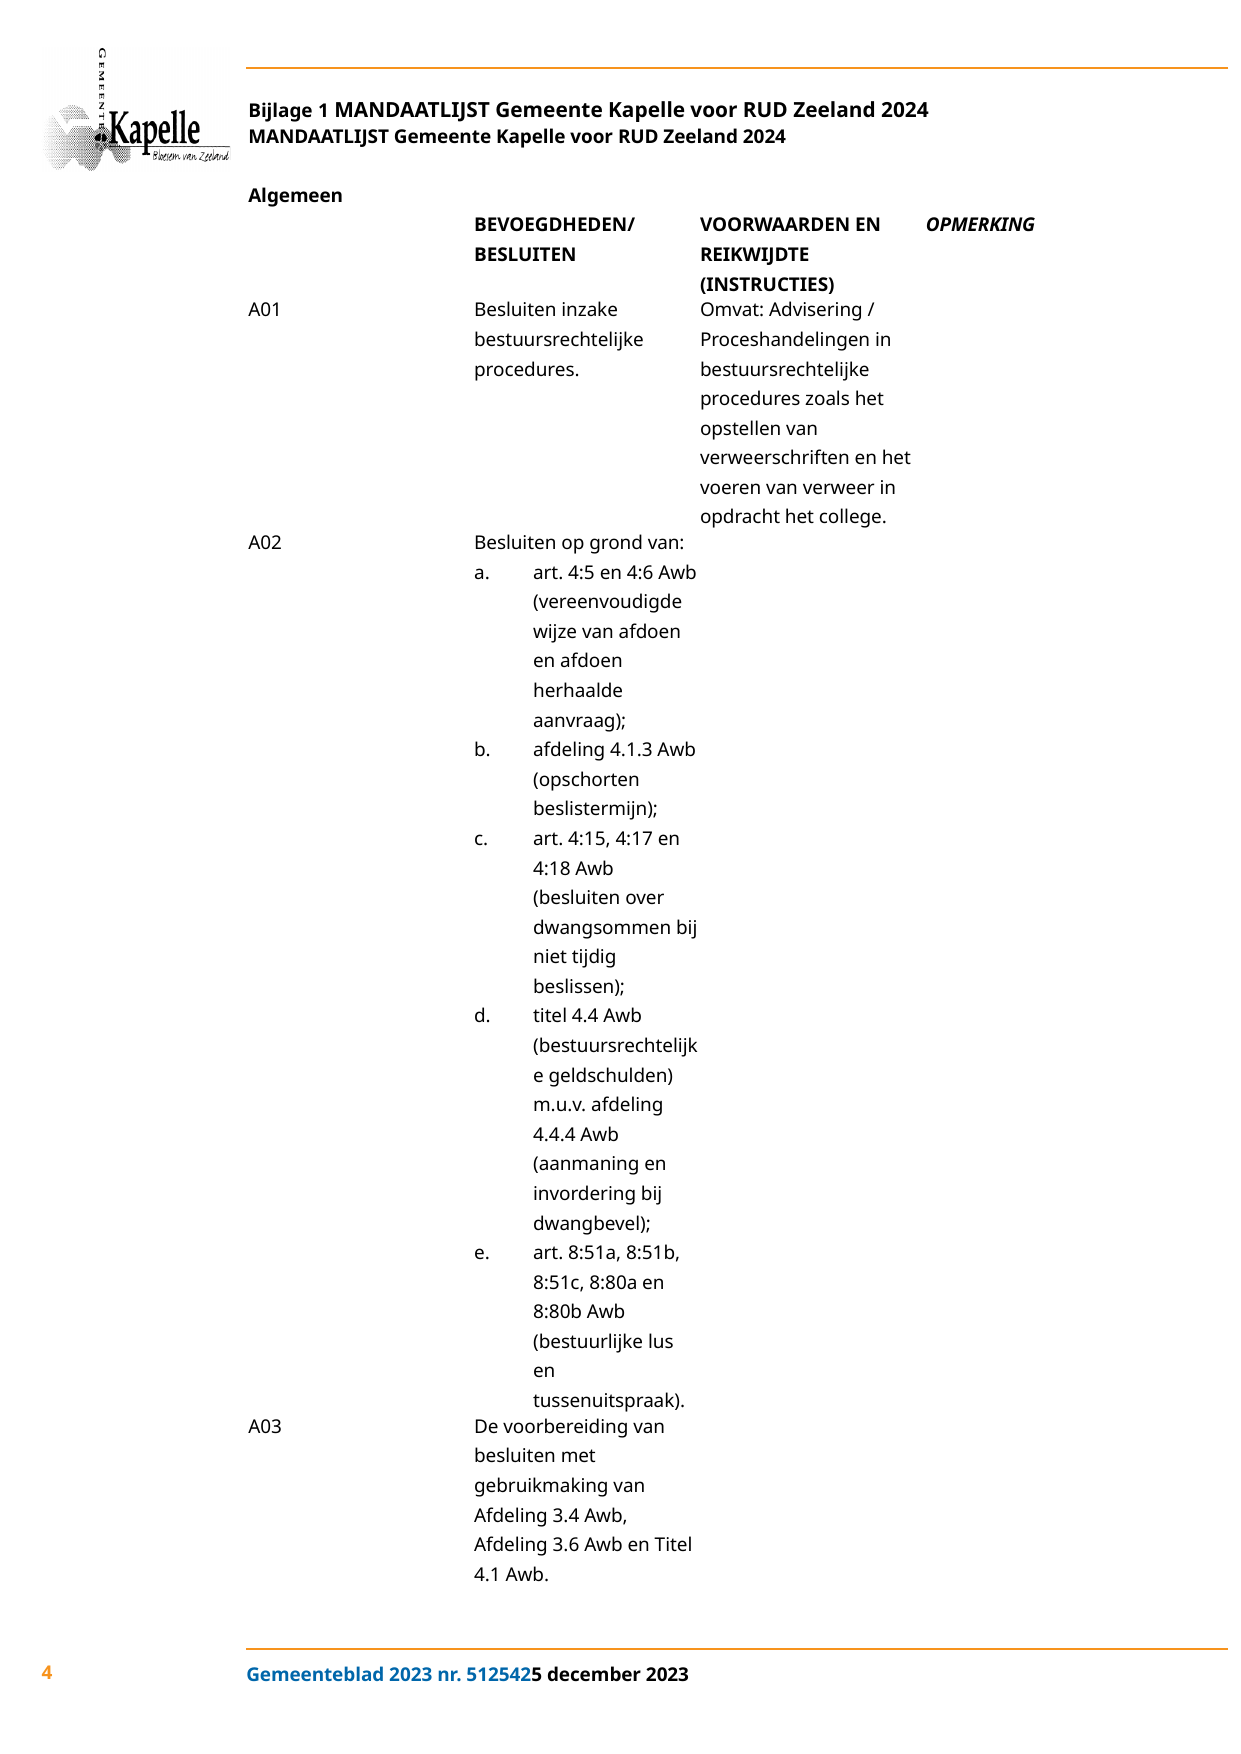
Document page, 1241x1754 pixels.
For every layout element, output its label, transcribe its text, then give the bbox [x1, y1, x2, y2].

table_cell Besluiten inzake bestuursrechtelijke procedures. [474, 297, 700, 529]
table_header VOORWAARDEN EN REIKWIJDTE (INSTRUCTIES) [700, 212, 926, 297]
table_cell [926, 529, 1152, 1413]
text Algemeen [248, 182, 1152, 208]
table_cell A03 [248, 1413, 474, 1587]
table_cell A01 [248, 297, 474, 529]
table_cell De voorbereiding van besluiten met gebruikmaking van Afdeling 3.4 Awb, Afdeling 3.6 Awb en Titel 4.1 Awb. [474, 1413, 700, 1587]
table_cell [926, 297, 1152, 529]
text Bijlage 1 MANDAATLIJST Gemeente Kapelle voor RUD Zeeland 2024 [248, 95, 1152, 123]
table_cell [926, 1413, 1152, 1587]
table_cell Omvat: Advisering / Proceshandelingen in bestuursrechtelijke procedures zoals het opstellen van verweerschriften en het voeren van verweer in opdracht het college. [700, 297, 926, 529]
table_header OPMERKING [926, 212, 1152, 297]
picture [41, 47, 231, 172]
table_header BEVOEGDHEDEN/BESLUITEN [474, 212, 700, 297]
table_header MANDAATLIJST Gemeente Kapelle voor RUD Zeeland 2024 [248, 124, 1152, 149]
table_cell [700, 529, 926, 1413]
table_cell A02 [248, 529, 474, 1413]
table_header [248, 212, 474, 297]
table_cell Besluiten op grond van: art. 4:5 en 4:6 Awb (vereenvoudigde wijze van afdoen en afdoen herhaalde aanvraag); afdeling 4.1.3 Awb (opschorten beslistermijn); art. 4:15, 4:17 en 4:18 Awb (besluiten over dwangsommen bij niet tijdig beslissen); titel 4.4 Awb (bestuursrechtelijke geldschulden) m.u.v. afdeling 4.4.4 Awb (aanmaning en invordering bij dwangbevel); art. 8:51a, 8:51b, 8:51c, 8:80a en 8:80b Awb (bestuurlijke lus en tussenuitspraak). [474, 529, 700, 1413]
table_cell [700, 1413, 926, 1587]
